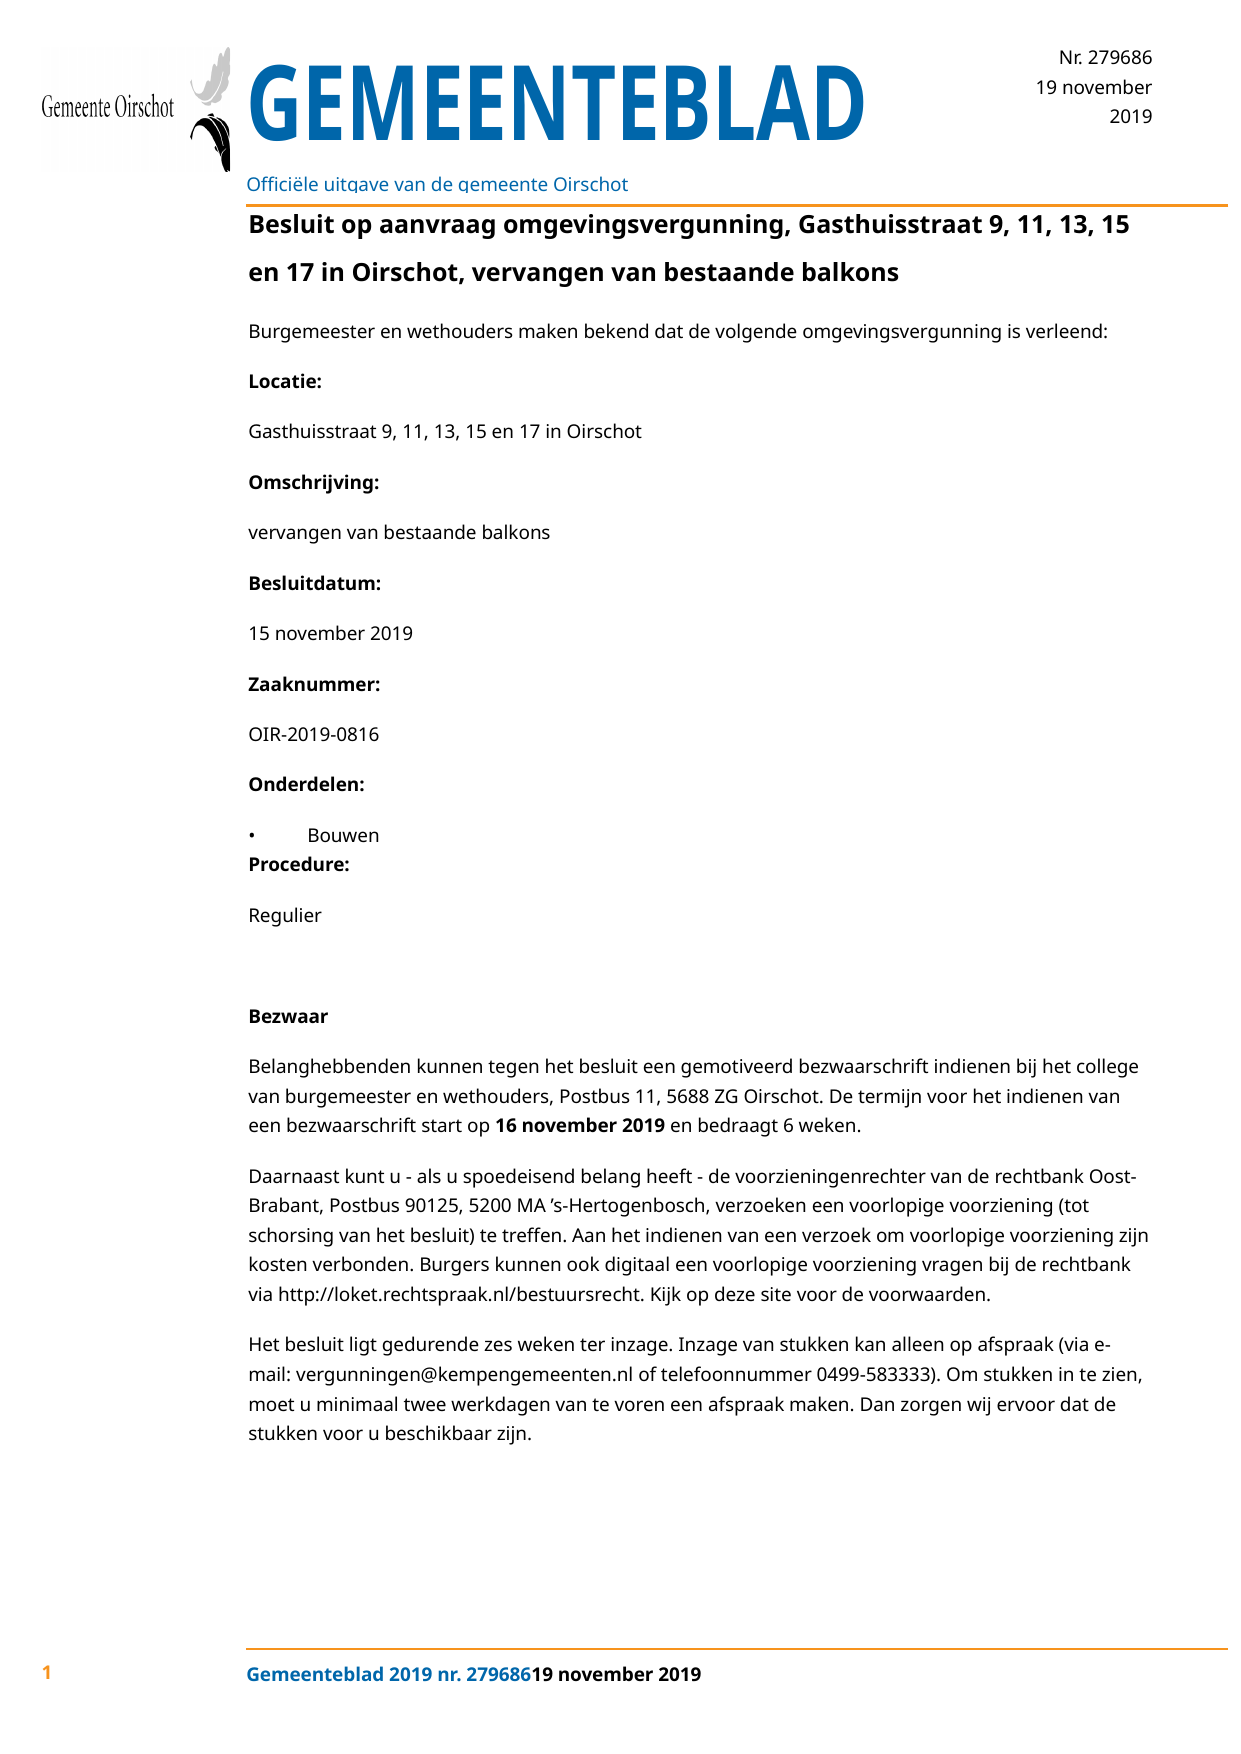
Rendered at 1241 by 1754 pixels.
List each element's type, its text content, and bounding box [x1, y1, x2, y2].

text Gasthuisstraat 9, 11, 13, 15 en 17 in Oirschot [248, 419, 1152, 444]
text Besluit op aanvraag omgevingsvergunning, Gasthuisstraat 9, 11, 13, 15 en 17 in Oirschot, vervangen van bestaande balkons [248, 207, 1152, 288]
text Omschrijving: [248, 469, 1152, 495]
text Procedure: [248, 852, 1152, 877]
text Besluitdatum: [248, 570, 1152, 596]
text Regulier [248, 902, 1152, 928]
text 15 november 2019 [248, 620, 1152, 646]
text Bezwaar [248, 1003, 1152, 1029]
text OIR-2019-0816 [248, 721, 1152, 747]
list Bouwen [248, 822, 1152, 848]
picture [41, 47, 231, 172]
text Onderdelen: [248, 772, 1152, 797]
text Burgemeester en wethouders maken bekend dat de volgende omgevingsvergunning is verleend: [248, 318, 1152, 344]
text Locatie: [248, 368, 1152, 394]
text vervangen van bestaande balkons [248, 519, 1152, 545]
text Belanghebbenden kunnen tegen het besluit een gemotiveerd bezwaarschrift indienen bij het college van burgemeester en wethouders, Postbus 11, 5688 ZG Oirschot. De termijn voor het indienen van een bezwaarschrift start op 16 november 2019 en bedraagt 6 weken. [248, 1053, 1152, 1138]
text Daarnaast kunt u - als u spoedeisend belang heeft - de voorzieningenrechter van de rechtbank Oost-Brabant, Postbus 90125, 5200 MA ’s-Hertogenbosch, verzoeken een voorlopige voorziening (tot schorsing van het besluit) te treffen. Aan het indienen van een verzoek om voorlopige voorziening zijn kosten verbonden. Burgers kunnen ook digitaal een voorlopige voorziening vragen bij de rechtbank via http://loket.rechtspraak.nl/bestuursrecht. Kijk op deze site voor de voorwaarden. [248, 1163, 1152, 1307]
text Zaaknummer: [248, 671, 1152, 697]
text Het besluit ligt gedurende zes weken ter inzage. Inzage van stukken kan alleen op afspraak (via e-mail: vergunningen@kempengemeenten.nl of telefoonnummer 0499-583333). Om stukken in te zien, moet u minimaal twee werkdagen van te voren een afspraak maken. Dan zorgen wij ervoor dat de stukken voor u beschikbaar zijn. [248, 1332, 1152, 1446]
